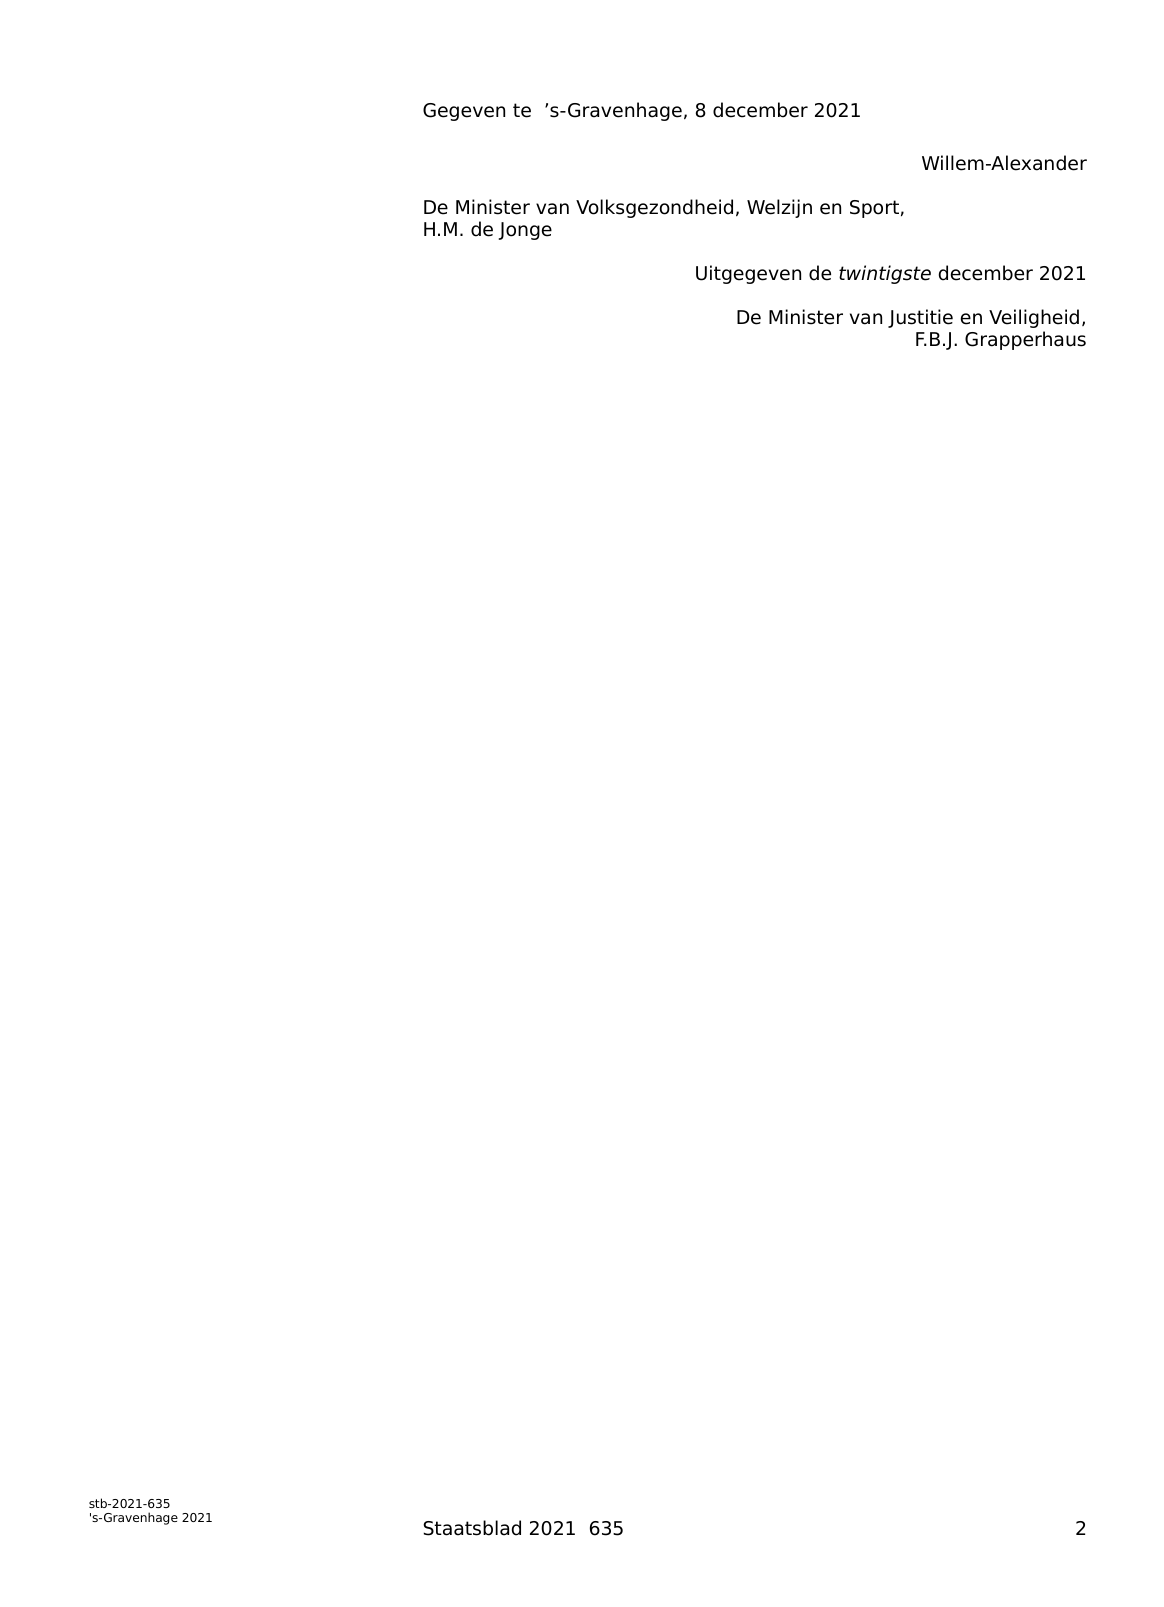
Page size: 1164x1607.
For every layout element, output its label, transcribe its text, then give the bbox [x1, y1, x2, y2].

text De Minister van Justitie en Veiligheid, F.B.J. Grapperhaus [422, 307, 1087, 351]
text Gegeven te ’s-Gravenhage, 8 december 2021 [422, 100, 1087, 122]
text 's-Gravenhage 2021 [88, 1511, 323, 1525]
text De Minister van Volksgezondheid, Welzijn en Sport, H.M. de Jonge [422, 197, 1087, 241]
text Uitgegeven de twintigste december 2021 [422, 263, 1087, 285]
text Willem-Alexander [422, 152, 1087, 174]
text stb-2021-635 [88, 1497, 323, 1511]
